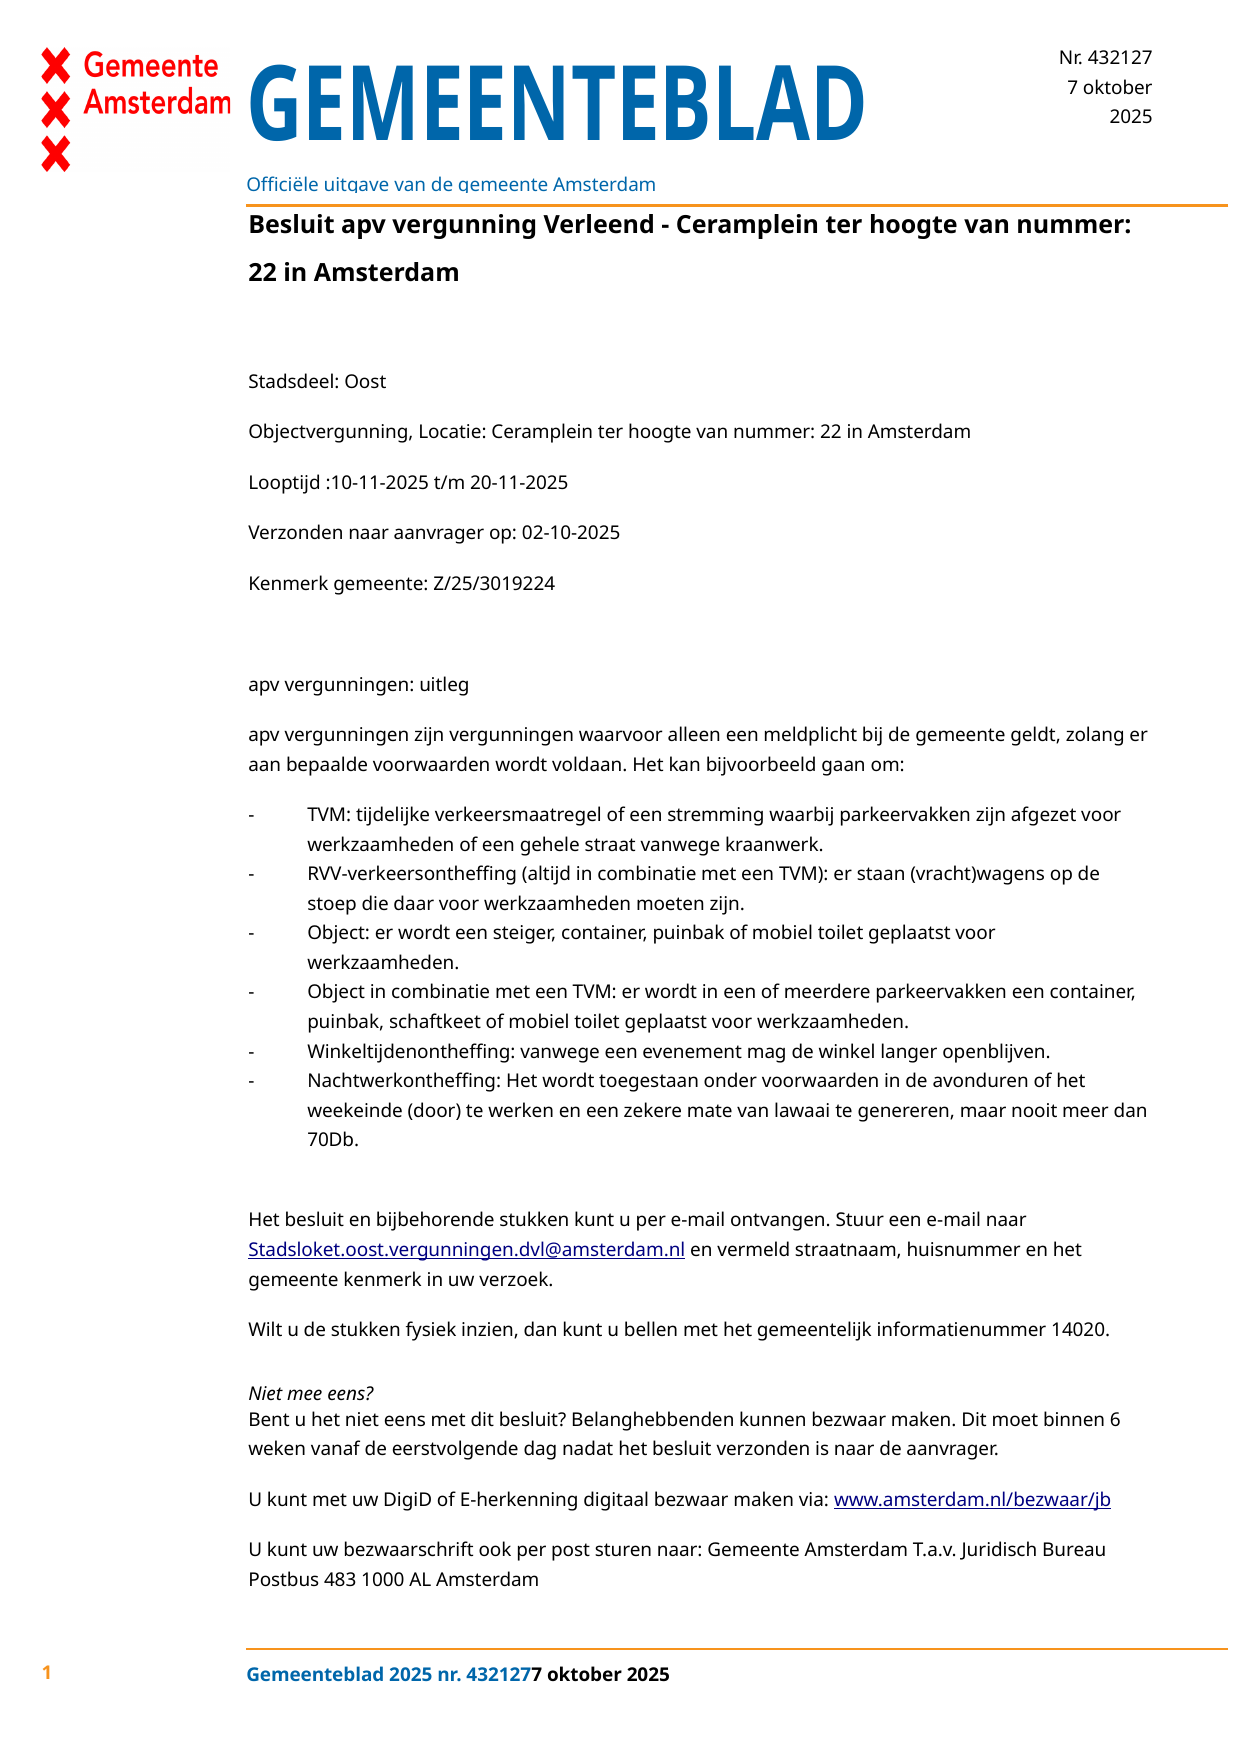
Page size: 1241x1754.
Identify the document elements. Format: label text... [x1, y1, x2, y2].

picture [41, 47, 231, 172]
text Objectvergunning, Locatie: Ceramplein ter hoogte van nummer: 22 in Amsterdam [248, 419, 1152, 444]
text Wilt u de stukken fysiek inzien, dan kunt u bellen met het gemeentelijk informatienummer 14020. [248, 1316, 1152, 1342]
text Looptijd :10-11-2025 t/m 20-11-2025 [248, 469, 1152, 495]
text U kunt met uw DigiD of E-herkenning digitaal bezwaar maken via: www.amsterdam.nl/bezwaar/jb [248, 1486, 1152, 1512]
text Niet mee eens? [248, 1380, 1152, 1406]
text Kenmerk gemeente: Z/25/3019224 [248, 570, 1152, 596]
text Verzonden naar aanvrager op: 02-10-2025 [248, 519, 1152, 545]
list Winkeltijdenontheffing: vanwege een evenement mag de winkel langer openblijven. [248, 1038, 1152, 1064]
list Nachtwerkontheffing: Het wordt toegestaan onder voorwaarden in de avonduren of het weekeinde (door) te werken en een zekere mate van lawaai te genereren, maar nooit meer dan 70Db. [248, 1067, 1152, 1152]
text Besluit apv vergunning Verleend - Ceramplein ter hoogte van nummer: 22 in Amsterdam [248, 207, 1152, 288]
text apv vergunningen zijn vergunningen waarvoor alleen een meldplicht bij de gemeente geldt, zolang er aan bepaalde voorwaarden wordt voldaan. Het kan bijvoorbeeld gaan om: [248, 721, 1152, 777]
text U kunt uw bezwaarschrift ook per post sturen naar: Gemeente Amsterdam T.a.v. Juridisch Bureau Postbus 483 1000 AL Amsterdam [248, 1536, 1152, 1592]
list RVV-verkeersontheffing (altijd in combinatie met een TVM): er staan (vracht)wagens op de stoep die daar voor werkzaamheden moeten zijn. [248, 860, 1152, 916]
list Object: er wordt een steiger, container, puinbak of mobiel toilet geplaatst voor werkzaamheden. [248, 919, 1152, 975]
list TVM: tijdelijke verkeersmaatregel of een stremming waarbij parkeervakken zijn afgezet voor werkzaamheden of een gehele straat vanwege kraanwerk. [248, 801, 1152, 857]
list Object in combinatie met een TVM: er wordt in een of meerdere parkeervakken een container, puinbak, schaftkeet of mobiel toilet geplaatst voor werkzaamheden. [248, 979, 1152, 1034]
text Bent u het niet eens met dit besluit? Belanghebbenden kunnen bezwaar maken. Dit moet binnen 6 weken vanaf de eerstvolgende dag nadat het besluit verzonden is naar de aanvrager. [248, 1406, 1152, 1461]
text apv vergunningen: uitleg [248, 671, 1152, 697]
text Stadsdeel: Oost [248, 368, 1152, 394]
text Het besluit en bijbehorende stukken kunt u per e-mail ontvangen. Stuur een e-mail naar Stadsloket.oost.vergunningen.dvl@amsterdam.nl en vermeld straatnaam, huisnummer en het gemeente kenmerk in uw verzoek. [248, 1207, 1152, 1292]
